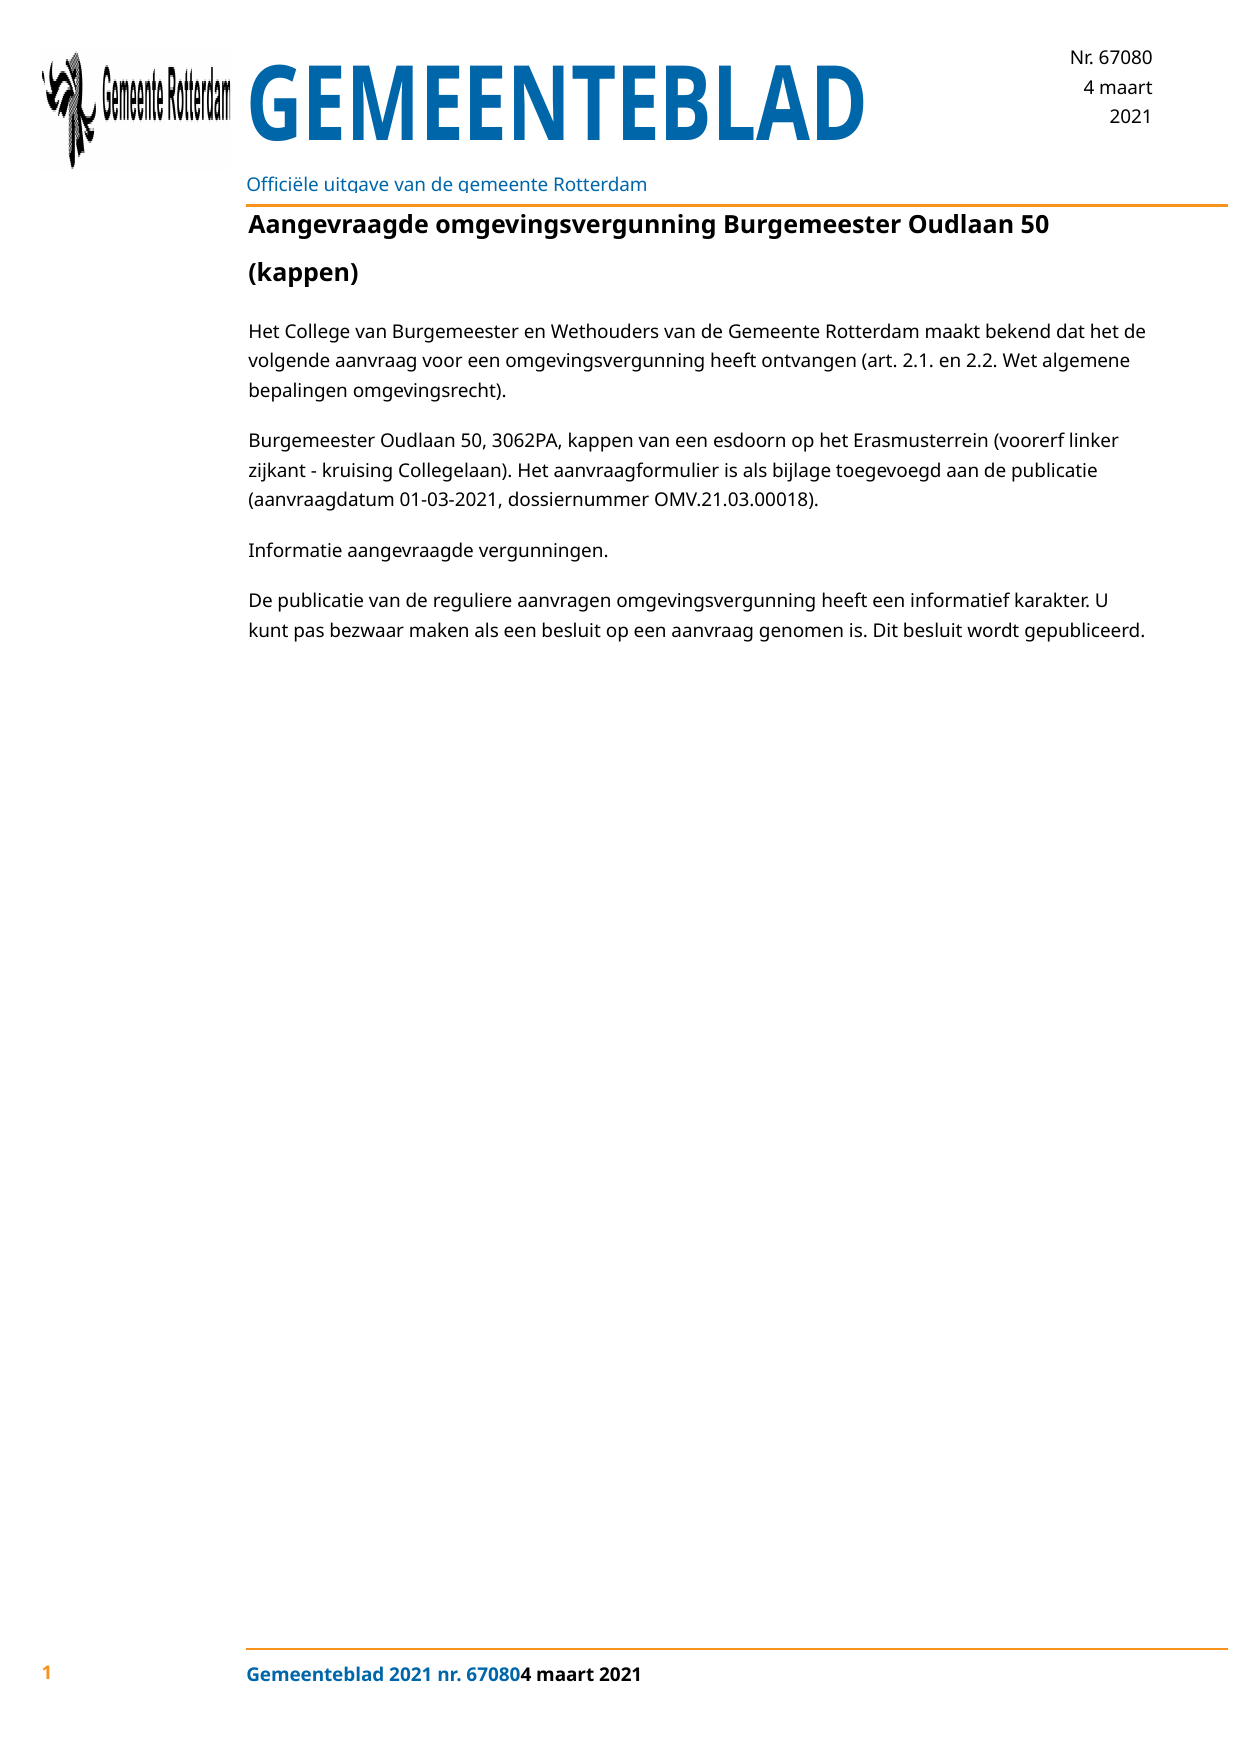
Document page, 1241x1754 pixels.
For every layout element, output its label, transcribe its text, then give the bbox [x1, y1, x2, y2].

picture [41, 47, 231, 172]
text De publicatie van de reguliere aanvragen omgevingsvergunning heeft een informatief karakter. U kunt pas bezwaar maken als een besluit op een aanvraag genomen is. Dit besluit wordt gepubliceerd. [248, 587, 1152, 643]
text Aangevraagde omgevingsvergunning Burgemeester Oudlaan 50 (kappen) [248, 207, 1152, 288]
text Informatie aangevraagde vergunningen. [248, 537, 1152, 563]
text Burgemeester Oudlaan 50, 3062PA, kappen van een esdoorn op het Erasmusterrein (voorerf linker zijkant - kruising Collegelaan). Het aanvraagformulier is als bijlage toegevoegd aan de publicatie (aanvraagdatum 01-03-2021, dossiernummer OMV.21.03.00018). [248, 427, 1152, 512]
text Het College van Burgemeester en Wethouders van de Gemeente Rotterdam maakt bekend dat het de volgende aanvraag voor een omgevingsvergunning heeft ontvangen (art. 2.1. en 2.2. Wet algemene bepalingen omgevingsrecht). [248, 318, 1152, 403]
